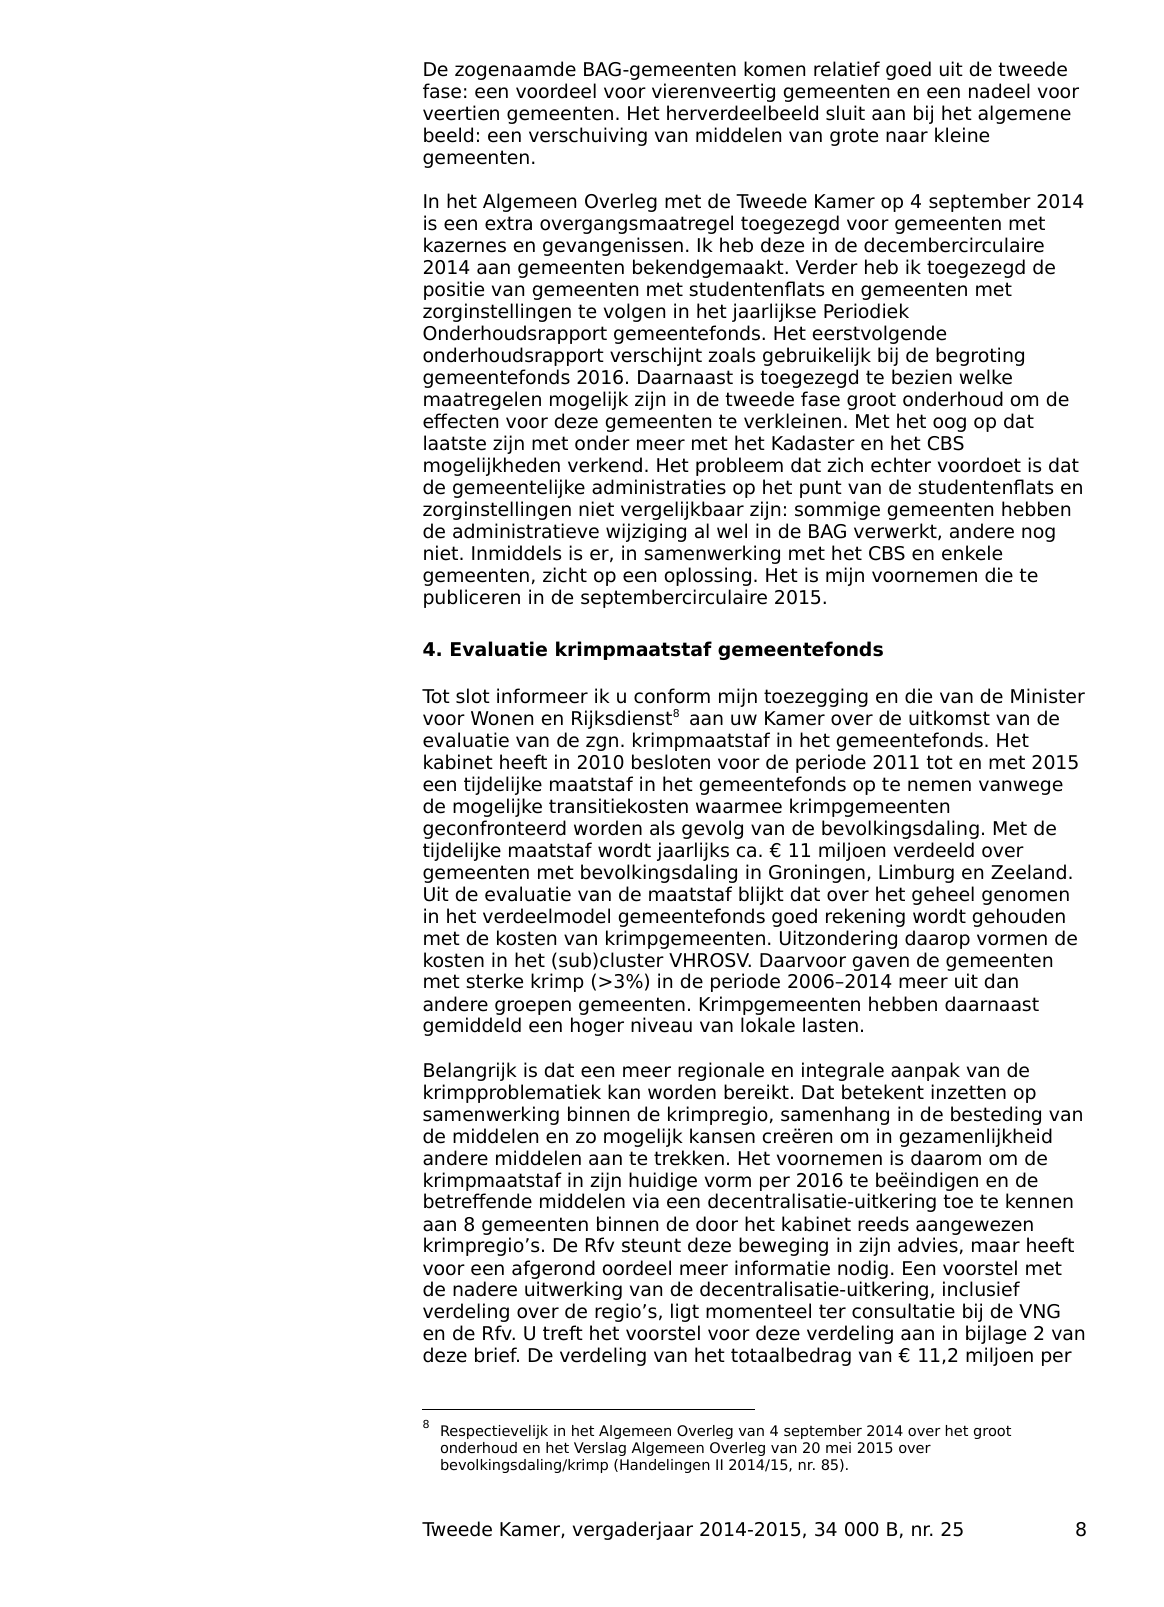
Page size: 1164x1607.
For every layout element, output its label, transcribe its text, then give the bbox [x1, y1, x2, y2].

text De zogenaamde BAG-gemeenten komen relatief goed uit de tweede fase: een voordeel voor vierenveertig gemeenten en een nadeel voor veertien gemeenten. Het herverdeelbeeld sluit aan bij het algemene beeld: een verschuiving van middelen van grote naar kleine gemeenten. [422, 59, 1087, 169]
subtitle 4. Evaluatie krimpmaatstaf gemeentefonds [422, 639, 1087, 661]
text Tot slot informeer ik u conform mijn toezegging en die van de Minister voor Wonen en Rijksdienst aan uw Kamer over de uitkomst van de evaluatie van de zgn. krimpmaatstaf in het gemeentefonds. Het kabinet heeft in 2010 besloten voor de periode 2011 tot en met 2015 een tijdelijke maatstaf in het gemeentefonds op te nemen vanwege de mogelijke transitiekosten waarmee krimpgemeenten geconfronteerd worden als gevolg van de bevolkingsdaling. Met de tijdelijke maatstaf wordt jaarlijks ca. € 11 miljoen verdeeld over gemeenten met bevolkingsdaling in Groningen, Limburg en Zeeland. Uit de evaluatie van de maatstaf blijkt dat over het geheel genomen in het verdeelmodel gemeentefonds goed rekening wordt gehouden met de kosten van krimpgemeenten. Uitzondering daarop vormen de kosten in het (sub)cluster VHROSV. Daarvoor gaven de gemeenten met sterke krimp (>3%) in de periode 2006–2014 meer uit dan andere groepen gemeenten. Krimpgemeenten hebben daarnaast gemiddeld een hoger niveau van lokale lasten. [422, 686, 1087, 1037]
text Respectievelijk in het Algemeen Overleg van 4 september 2014 over het groot onderhoud en het Verslag Algemeen Overleg van 20 mei 2015 over bevolkingsdaling/krimp (Handelingen II 2014/15, nr. 85). [422, 1418, 1087, 1474]
text Belangrijk is dat een meer regionale en integrale aanpak van de krimpproblematiek kan worden bereikt. Dat betekent inzetten op samenwerking binnen de krimpregio, samenhang in de besteding van de middelen en zo mogelijk kansen creëren om in gezamenlijkheid andere middelen aan te trekken. Het voornemen is daarom om de krimpmaatstaf in zijn huidige vorm per 2016 te beëindigen en de betreffende middelen via een decentralisatie-uitkering toe te kennen aan 8 gemeenten binnen de door het kabinet reeds aangewezen krimpregio’s. De Rfv steunt deze beweging in zijn advies, maar heeft voor een afgerond oordeel meer informatie nodig. Een voorstel met de nadere uitwerking van de decentralisatie-uitkering, inclusief verdeling over de regio’s, ligt momenteel ter consultatie bij de VNG en de Rfv. U treft het voorstel voor deze verdeling aan in bijlage 2 van deze brief. De verdeling van het totaalbedrag van € 11,2 miljoen per [422, 1059, 1087, 1367]
text In het Algemeen Overleg met de Tweede Kamer op 4 september 2014 is een extra overgangsmaatregel toegezegd voor gemeenten met kazernes en gevangenissen. Ik heb deze in de decembercirculaire 2014 aan gemeenten bekendgemaakt. Verder heb ik toegezegd de positie van gemeenten met studentenflats en gemeenten met zorginstellingen te volgen in het jaarlijkse Periodiek Onderhoudsrapport gemeentefonds. Het eerstvolgende onderhoudsrapport verschijnt zoals gebruikelijk bij de begroting gemeentefonds 2016. Daarnaast is toegezegd te bezien welke maatregelen mogelijk zijn in de tweede fase groot onderhoud om de effecten voor deze gemeenten te verkleinen. Met het oog op dat laatste zijn met onder meer met het Kadaster en het CBS mogelijkheden verkend. Het probleem dat zich echter voordoet is dat de gemeentelijke administraties op het punt van de studentenflats en zorginstellingen niet vergelijkbaar zijn: sommige gemeenten hebben de administratieve wijziging al wel in de BAG verwerkt, andere nog niet. Inmiddels is er, in samenwerking met het CBS en enkele gemeenten, zicht op een oplossing. Het is mijn voornemen die te publiceren in de septembercirculaire 2015. [422, 191, 1087, 609]
